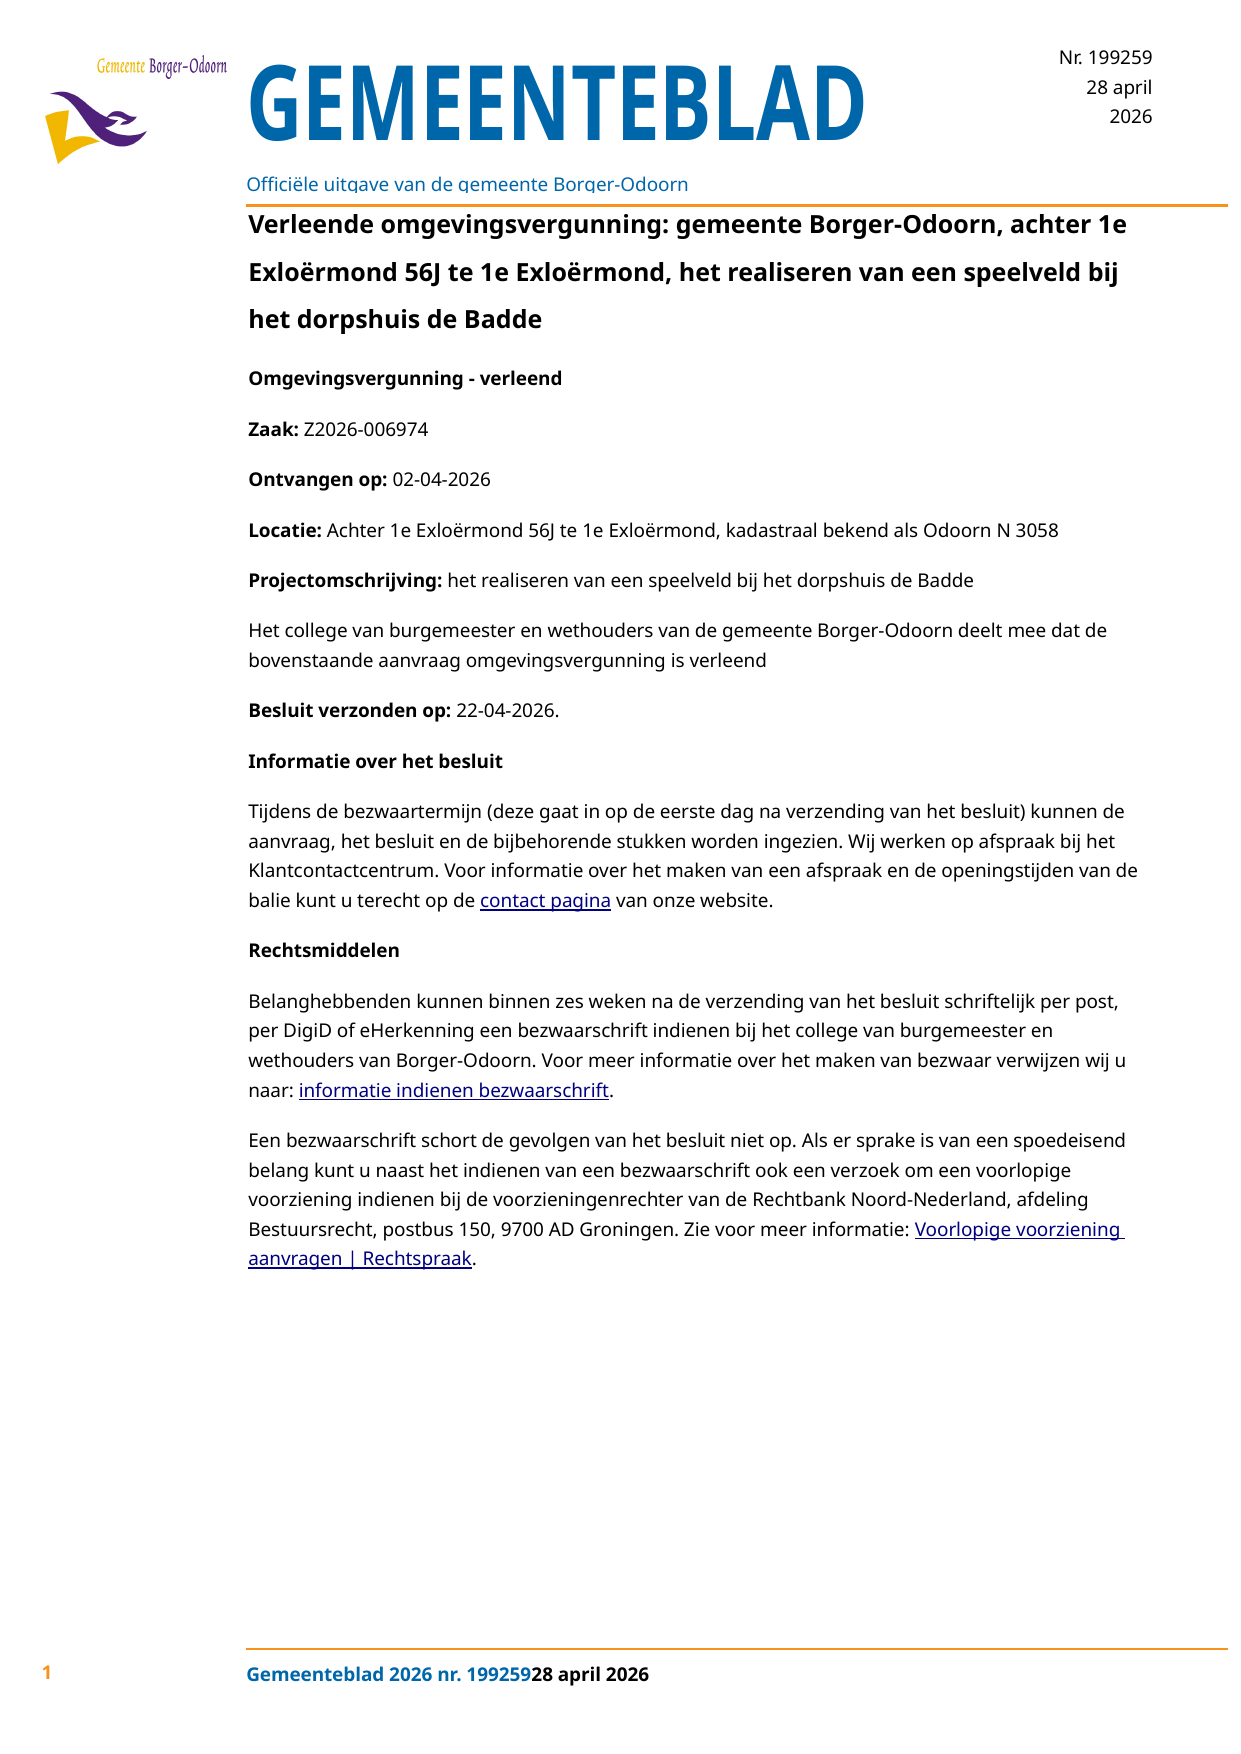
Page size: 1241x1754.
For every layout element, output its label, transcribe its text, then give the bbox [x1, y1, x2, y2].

text Het college van burgemeester en wethouders van de gemeente Borger-Odoorn deelt mee dat de bovenstaande aanvraag omgevingsvergunning is verleend [248, 618, 1152, 673]
text Besluit verzonden op: 22-04-2026. [248, 698, 1152, 723]
picture [41, 47, 231, 172]
text Belanghebbenden kunnen binnen zes weken na de verzending van het besluit schriftelijk per post, per DigiD of eHerkenning een bezwaarschrift indienen bij het college van burgemeester en wethouders van Borger-Odoorn. Voor meer informatie over het maken van bezwaar verwijzen wij u naar: informatie indienen bezwaarschrift. [248, 988, 1152, 1102]
text Een bezwaarschrift schort de gevolgen van het besluit niet op. Als er sprake is van een spoedeisend belang kunt u naast het indienen van een bezwaarschrift ook een verzoek om een voorlopige voorziening indienen bij de voorzieningenrechter van de Rechtbank Noord-Nederland, afdeling Bestuursrecht, postbus 150, 9700 AD Groningen. Zie voor meer informatie: Voorlopige voorziening aanvragen | Rechtspraak. [248, 1127, 1152, 1271]
text Informatie over het besluit [248, 748, 1152, 774]
text Ontvangen op: 02-04-2026 [248, 466, 1152, 492]
text Verleende omgevingsvergunning: gemeente Borger-Odoorn, achter 1e Exloërmond 56J te 1e Exloërmond, het realiseren van een speelveld bij het dorpshuis de Badde [248, 207, 1152, 336]
text Zaak: Z2026-006974 [248, 416, 1152, 442]
text Tijdens de bezwaartermijn (deze gaat in op de eerste dag na verzending van het besluit) kunnen de aanvraag, het besluit en de bijbehorende stukken worden ingezien. Wij werken op afspraak bij het Klantcontactcentrum. Voor informatie over het maken van een afspraak en de openingstijden van de balie kunt u terecht op de contact pagina van onze website. [248, 798, 1152, 913]
text Projectomschrijving: het realiseren van een speelveld bij het dorpshuis de Badde [248, 567, 1152, 593]
text Locatie: Achter 1e Exloërmond 56J te 1e Exloërmond, kadastraal bekend als Odoorn N 3058 [248, 517, 1152, 542]
text Omgevingsvergunning - verleend [248, 366, 1152, 391]
text Rechtsmiddelen [248, 938, 1152, 963]
